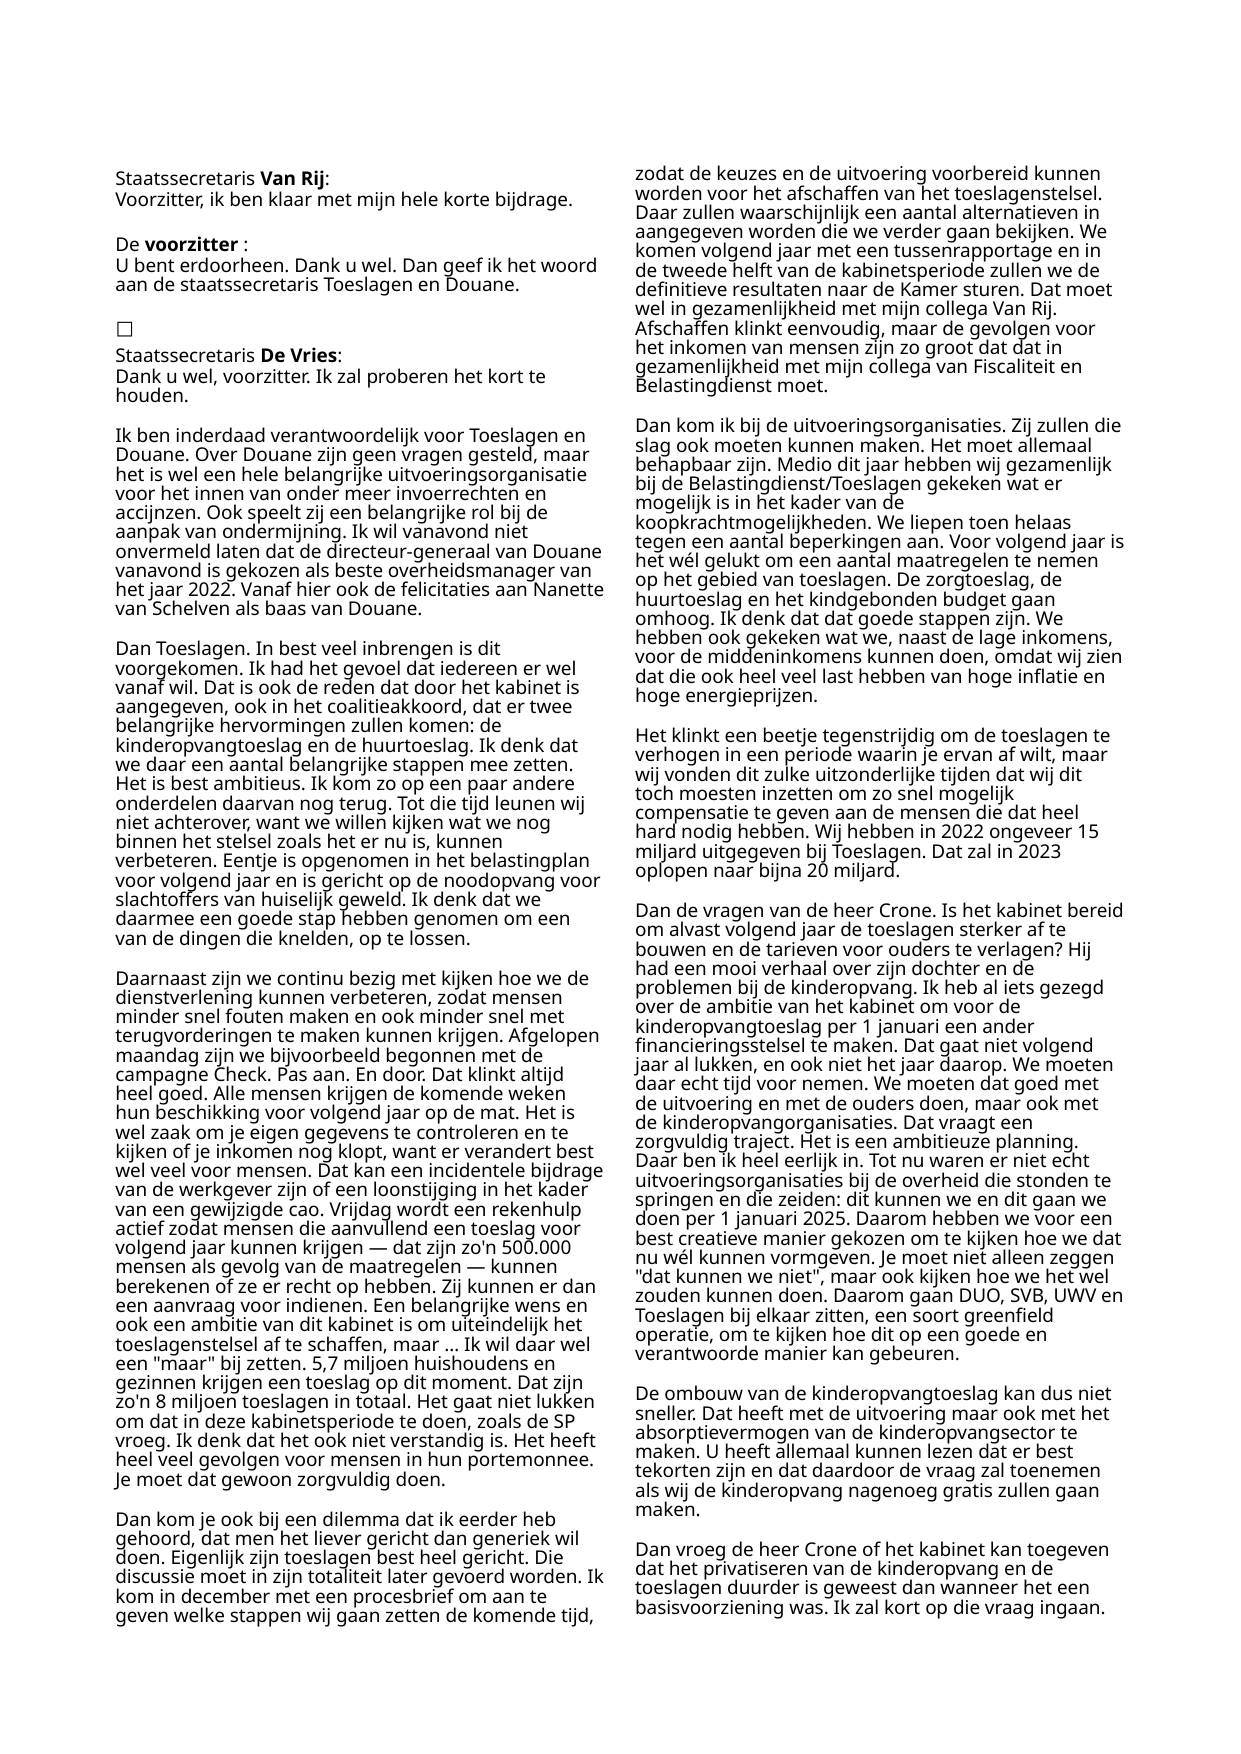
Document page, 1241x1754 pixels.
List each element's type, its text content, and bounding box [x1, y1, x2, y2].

text Dank u wel, voorzitter. Ik zal proberen het kort te houden. [115, 368, 605, 406]
text Dan kom ik bij de uitvoeringsorganisaties. Zij zullen die slag ook moeten kunnen maken. Het moet allemaal behapbaar zijn. Medio dit jaar hebben wij gezamenlijk bij de Belastingdienst/Toeslagen gekeken wat er mogelijk is in het kader van de koopkrachtmogelijkheden. We liepen toen helaas tegen een aantal beperkingen aan. Voor volgend jaar is het wél gelukt om een aantal maatregelen te nemen op het gebied van toeslagen. De zorgtoeslag, de huurtoeslag en het kindgebonden budget gaan omhoog. Ik denk dat dat goede stappen zijn. We hebben ook gekeken wat we, naast de lage inkomens, voor de middeninkomens kunnen doen, omdat wij zien dat die ook heel veel last hebben van hoge inflatie en hoge energieprijzen. [635, 417, 1125, 706]
text De ombouw van de kinderopvangtoeslag kan dus niet sneller. Dat heeft met de uitvoering maar ook met het absorptievermogen van de kinderopvangsector te maken. U heeft allemaal kunnen lezen dat er best tekorten zijn en dat daardoor de vraag zal toenemen als wij de kinderopvang nagenoeg gratis zullen gaan maken. [635, 1385, 1125, 1520]
text Staatssecretaris Van Rij: [115, 165, 605, 191]
text Ik ben inderdaad verantwoordelijk voor Toeslagen en Douane. Over Douane zijn geen vragen gesteld, maar het is wel een hele belangrijke uitvoeringsorganisatie voor het innen van onder meer invoerrechten en accijnzen. Ook speelt zij een belangrijke rol bij de aanpak van ondermijning. Ik wil vanavond niet onvermeld laten dat de directeur-generaal van Douane vanavond is gekozen als beste overheidsmanager van het jaar 2022. Vanaf hier ook de felicitaties aan Nanette van Schelven als baas van Douane. [115, 427, 605, 620]
text U bent erdoorheen. Dank u wel. Dan geef ik het woord aan de staatssecretaris Toeslagen en Douane. [115, 257, 605, 295]
text Dan Toeslagen. In best veel inbrengen is dit voorgekomen. Ik had het gevoel dat iedereen er wel vanaf wil. Dat is ook de reden dat door het kabinet is aangegeven, ook in het coalitieakkoord, dat er twee belangrijke hervormingen zullen komen: de kinderopvangtoeslag en de huurtoeslag. Ik denk dat we daar een aantal belangrijke stappen mee zetten. Het is best ambitieus. Ik kom zo op een paar andere onderdelen daarvan nog terug. Tot die tijd leunen wij niet achterover, want we willen kijken wat we nog binnen het stelsel zoals het er nu is, kunnen verbeteren. Eentje is opgenomen in het belastingplan voor volgend jaar en is gericht op de noodopvang voor slachtoffers van huiselijk geweld. Ik denk dat we daarmee een goede stap hebben genomen om een van de dingen die knelden, op te lossen. [115, 640, 605, 949]
text Staatssecretaris De Vries: [115, 342, 605, 368]
text ⬜ [115, 316, 605, 342]
text Voorzitter, ik ben klaar met mijn hele korte bijdrage. [115, 191, 605, 210]
text Dan vroeg de heer Crone of het kabinet kan toegeven dat het privatiseren van de kinderopvang en de toeslagen duurder is geweest dan wanneer het een basisvoorziening was. Ik zal kort op die vraag ingaan. [635, 1541, 1125, 1618]
text zodat de keuzes en de uitvoering voorbereid kunnen worden voor het afschaffen van het toeslagenstelsel. Daar zullen waarschijnlijk een aantal alternatieven in aangegeven worden die we verder gaan bekijken. We komen volgend jaar met een tussenrapportage en in de tweede helft van de kabinetsperiode zullen we de definitieve resultaten naar de Kamer sturen. Dat moet wel in gezamenlijkheid met mijn collega Van Rij. Afschaffen klinkt eenvoudig, maar de gevolgen voor het inkomen van mensen zijn zo groot dat dat in gezamenlijkheid met mijn collega van Fiscaliteit en Belastingdienst moet. [635, 165, 1125, 397]
text Dan de vragen van de heer Crone. Is het kabinet bereid om alvast volgend jaar de toeslagen sterker af te bouwen en de tarieven voor ouders te verlagen? Hij had een mooi verhaal over zijn dochter en de problemen bij de kinderopvang. Ik heb al iets gezegd over de ambitie van het kabinet om voor de kinderopvangtoeslag per 1 januari een ander financieringsstelsel te maken. Dat gaat niet volgend jaar al lukken, en ook niet het jaar daarop. We moeten daar echt tijd voor nemen. We moeten dat goed met de uitvoering en met de ouders doen, maar ook met de kinderopvangorganisaties. Dat vraagt een zorgvuldig traject. Het is een ambitieuze planning. Daar ben ik heel eerlijk in. Tot nu waren er niet echt uitvoeringsorganisaties bij de overheid die stonden te springen en die zeiden: dit kunnen we en dit gaan we doen per 1 januari 2025. Daarom hebben we voor een best creatieve manier gekozen om te kijken hoe we dat nu wél kunnen vormgeven. Je moet niet alleen zeggen "dat kunnen we niet", maar ook kijken hoe we het wel zouden kunnen doen. Daarom gaan DUO, SVB, UWV en Toeslagen bij elkaar zitten, een soort greenfield operatie, om te kijken hoe dit op een goede en verantwoorde manier kan gebeuren. [635, 902, 1125, 1364]
text Dan kom je ook bij een dilemma dat ik eerder heb gehoord, dat men het liever gericht dan generiek wil doen. Eigenlijk zijn toeslagen best heel gericht. Die discussie moet in zijn totaliteit later gevoerd worden. Ik kom in december met een procesbrief om aan te geven welke stappen wij gaan zetten de komende tijd, [115, 1511, 605, 1626]
text De voorzitter : [115, 231, 605, 257]
text Het klinkt een beetje tegenstrijdig om de toeslagen te verhogen in een periode waarin je ervan af wilt, maar wij vonden dit zulke uitzonderlijke tijden dat wij dit toch moesten inzetten om zo snel mogelijk compensatie te geven aan de mensen die dat heel hard nodig hebben. Wij hebben in 2022 ongeveer 15 miljard uitgegeven bij Toeslagen. Dat zal in 2023 oplopen naar bijna 20 miljard. [635, 727, 1125, 881]
text Daarnaast zijn we continu bezig met kijken hoe we de dienstverlening kunnen verbeteren, zodat mensen minder snel fouten maken en ook minder snel met terugvorderingen te maken kunnen krijgen. Afgelopen maandag zijn we bijvoorbeeld begonnen met de campagne Check. Pas aan. En door. Dat klinkt altijd heel goed. Alle mensen krijgen de komende weken hun beschikking voor volgend jaar op de mat. Het is wel zaak om je eigen gegevens te controleren en te kijken of je inkomen nog klopt, want er verandert best wel veel voor mensen. Dat kan een incidentele bijdrage van de werkgever zijn of een loonstijging in het kader van een gewijzigde cao. Vrijdag wordt een rekenhulp actief zodat mensen die aanvullend een toeslag voor volgend jaar kunnen krijgen — dat zijn zo'n 500.000 mensen als gevolg van de maatregelen — kunnen berekenen of ze er recht op hebben. Zij kunnen er dan een aanvraag voor indienen. Een belangrijke wens en ook een ambitie van dit kabinet is om uiteindelijk het toeslagenstelsel af te schaffen, maar … Ik wil daar wel een "maar" bij zetten. 5,7 miljoen huishoudens en gezinnen krijgen een toeslag op dit moment. Dat zijn zo'n 8 miljoen toeslagen in totaal. Het gaat niet lukken om dat in deze kabinetsperiode te doen, zoals de SP vroeg. Ik denk dat het ook niet verstandig is. Het heeft heel veel gevolgen voor mensen in hun portemonnee. Je moet dat gewoon zorgvuldig doen. [115, 969, 605, 1490]
